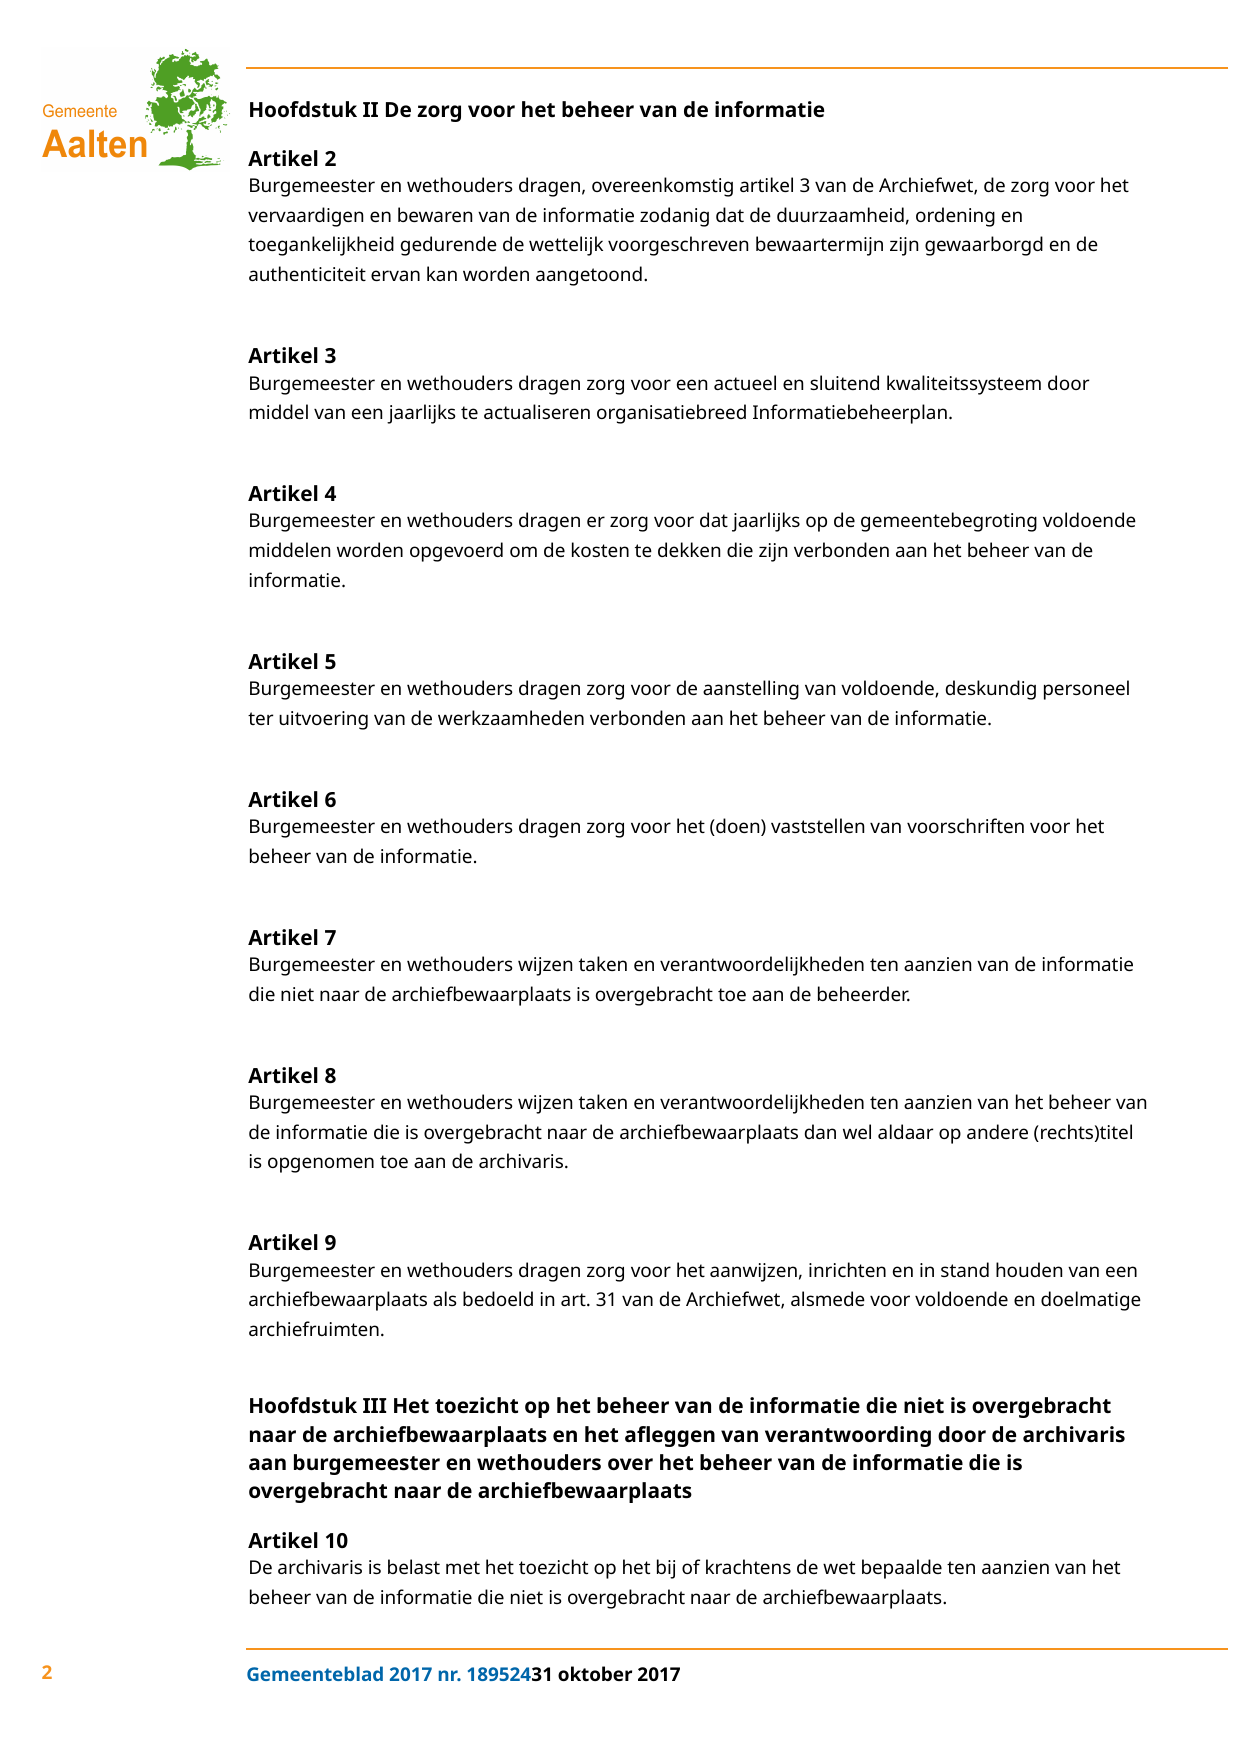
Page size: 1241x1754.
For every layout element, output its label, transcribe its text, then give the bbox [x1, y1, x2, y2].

text Artikel 6 [248, 785, 1152, 813]
text Burgemeester en wethouders dragen er zorg voor dat jaarlijks op de gemeentebegroting voldoende middelen worden opgevoerd om de kosten te dekken die zijn verbonden aan het beheer van de informatie. [248, 508, 1152, 593]
picture [41, 47, 231, 172]
text Hoofdstuk III Het toezicht op het beheer van de informatie die niet is overgebracht naar de archiefbewaarplaats en het afleggen van verantwoording door de archivaris aan burgemeester en wethouders over het beheer van de informatie die is overgebracht naar de archiefbewaarplaats [248, 1391, 1152, 1505]
text Burgemeester en wethouders dragen zorg voor een actueel en sluitend kwaliteitssysteem door middel van een jaarlijks te actualiseren organisatiebreed Informatiebeheerplan. [248, 370, 1152, 425]
text Hoofdstuk II De zorg voor het beheer van de informatie [248, 95, 1152, 123]
text Artikel 8 [248, 1061, 1152, 1089]
text Burgemeester en wethouders dragen zorg voor het (doen) vaststellen van voorschriften voor het beheer van de informatie. [248, 813, 1152, 869]
text Artikel 7 [248, 923, 1152, 951]
text Artikel 5 [248, 647, 1152, 675]
text Artikel 2 [248, 144, 1152, 172]
text Artikel 4 [248, 479, 1152, 508]
text Burgemeester en wethouders wijzen taken en verantwoordelijkheden ten aanzien van de informatie die niet naar de archiefbewaarplaats is overgebracht toe aan de beheerder. [248, 951, 1152, 1007]
text Burgemeester en wethouders dragen zorg voor het aanwijzen, inrichten en in stand houden van een archiefbewaarplaats als bedoeld in art. 31 van de Archiefwet, alsmede voor voldoende en doelmatige archiefruimten. [248, 1257, 1152, 1342]
text Artikel 3 [248, 341, 1152, 370]
text Burgemeester en wethouders dragen zorg voor de aanstelling van voldoende, deskundig personeel ter uitvoering van de werkzaamheden verbonden aan het beheer van de informatie. [248, 675, 1152, 731]
text De archivaris is belast met het toezicht op het bij of krachtens de wet bepaalde ten aanzien van het beheer van de informatie die niet is overgebracht naar de archiefbewaarplaats. [248, 1554, 1152, 1610]
text Artikel 10 [248, 1526, 1152, 1554]
text Burgemeester en wethouders dragen, overeenkomstig artikel 3 van de Archiefwet, de zorg voor het vervaardigen en bewaren van de informatie zodanig dat de duurzaamheid, ordening en toegankelijkheid gedurende de wettelijk voorgeschreven bewaartermijn zijn gewaarborgd en de authenticiteit ervan kan worden aangetoond. [248, 172, 1152, 287]
text Burgemeester en wethouders wijzen taken en verantwoordelijkheden ten aanzien van het beheer van de informatie die is overgebracht naar de archiefbewaarplaats dan wel aldaar op andere (rechts)titel is opgenomen toe aan de archivaris. [248, 1089, 1152, 1174]
text Artikel 9 [248, 1228, 1152, 1257]
